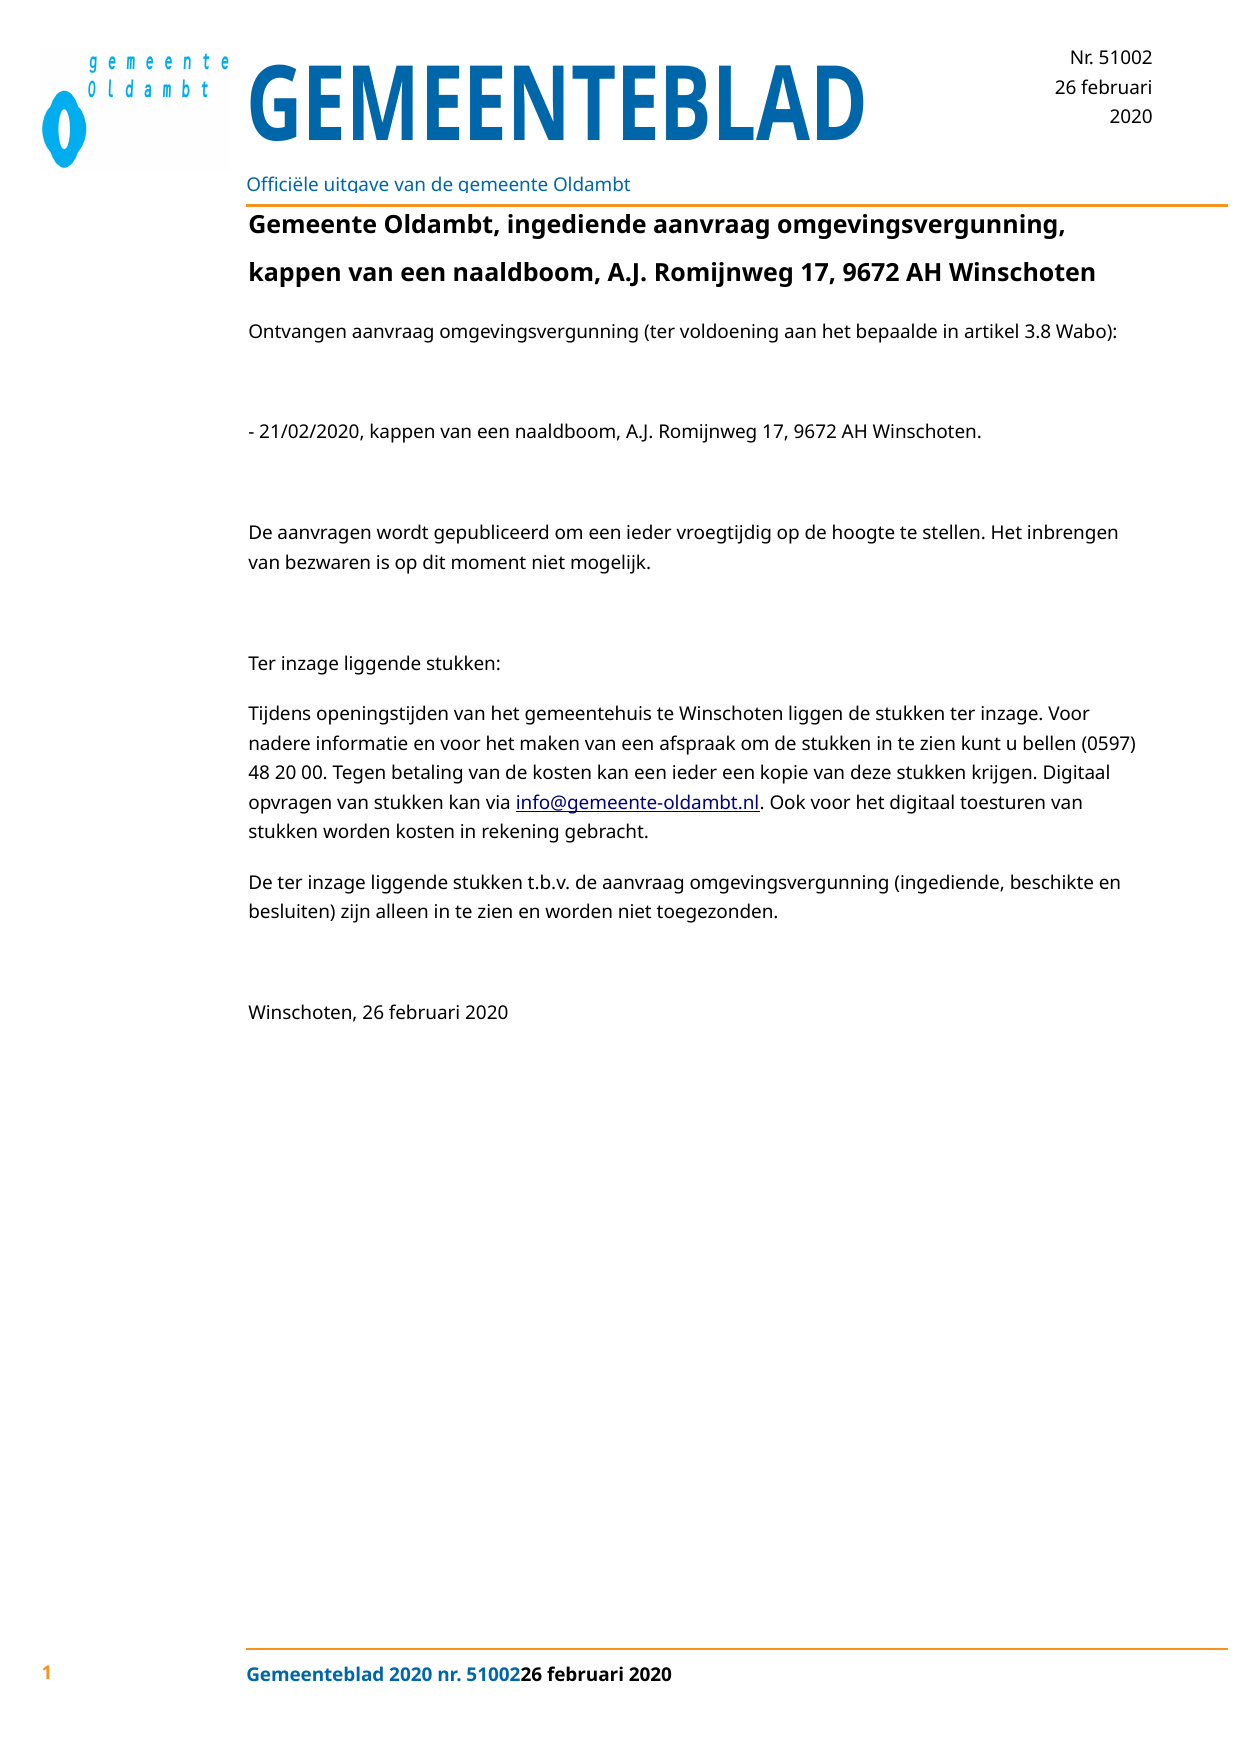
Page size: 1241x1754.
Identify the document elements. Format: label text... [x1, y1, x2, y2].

text De aanvragen wordt gepubliceerd om een ieder vroegtijdig op de hoogte te stellen. Het inbrengen van bezwaren is op dit moment niet mogelijk. [248, 519, 1152, 575]
text - 21/02/2020, kappen van een naaldboom, A.J. Romijnweg 17, 9672 AH Winschoten. [248, 419, 1152, 444]
text Gemeente Oldambt, ingediende aanvraag omgevingsvergunning, kappen van een naaldboom, A.J. Romijnweg 17, 9672 AH Winschoten [248, 207, 1152, 288]
text Tijdens openingstijden van het gemeentehuis te Winschoten liggen de stukken ter inzage. Voor nadere informatie en voor het maken van een afspraak om de stukken in te zien kunt u bellen (0597) 48 20 00. Tegen betaling van de kosten kan een ieder een kopie van deze stukken krijgen. Digitaal opvragen van stukken kan via info@gemeente-oldambt.nl. Ook voor het digitaal toesturen van stukken worden kosten in rekening gebracht. [248, 700, 1152, 844]
text Ter inzage liggende stukken: [248, 650, 1152, 676]
text De ter inzage liggende stukken t.b.v. de aanvraag omgevingsvergunning (ingediende, beschikte en besluiten) zijn alleen in te zien en worden niet toegezonden. [248, 869, 1152, 924]
picture [41, 47, 231, 172]
text Winschoten, 26 februari 2020 [248, 999, 1152, 1025]
text Ontvangen aanvraag omgevingsvergunning (ter voldoening aan het bepaalde in artikel 3.8 Wabo): [248, 318, 1152, 344]
